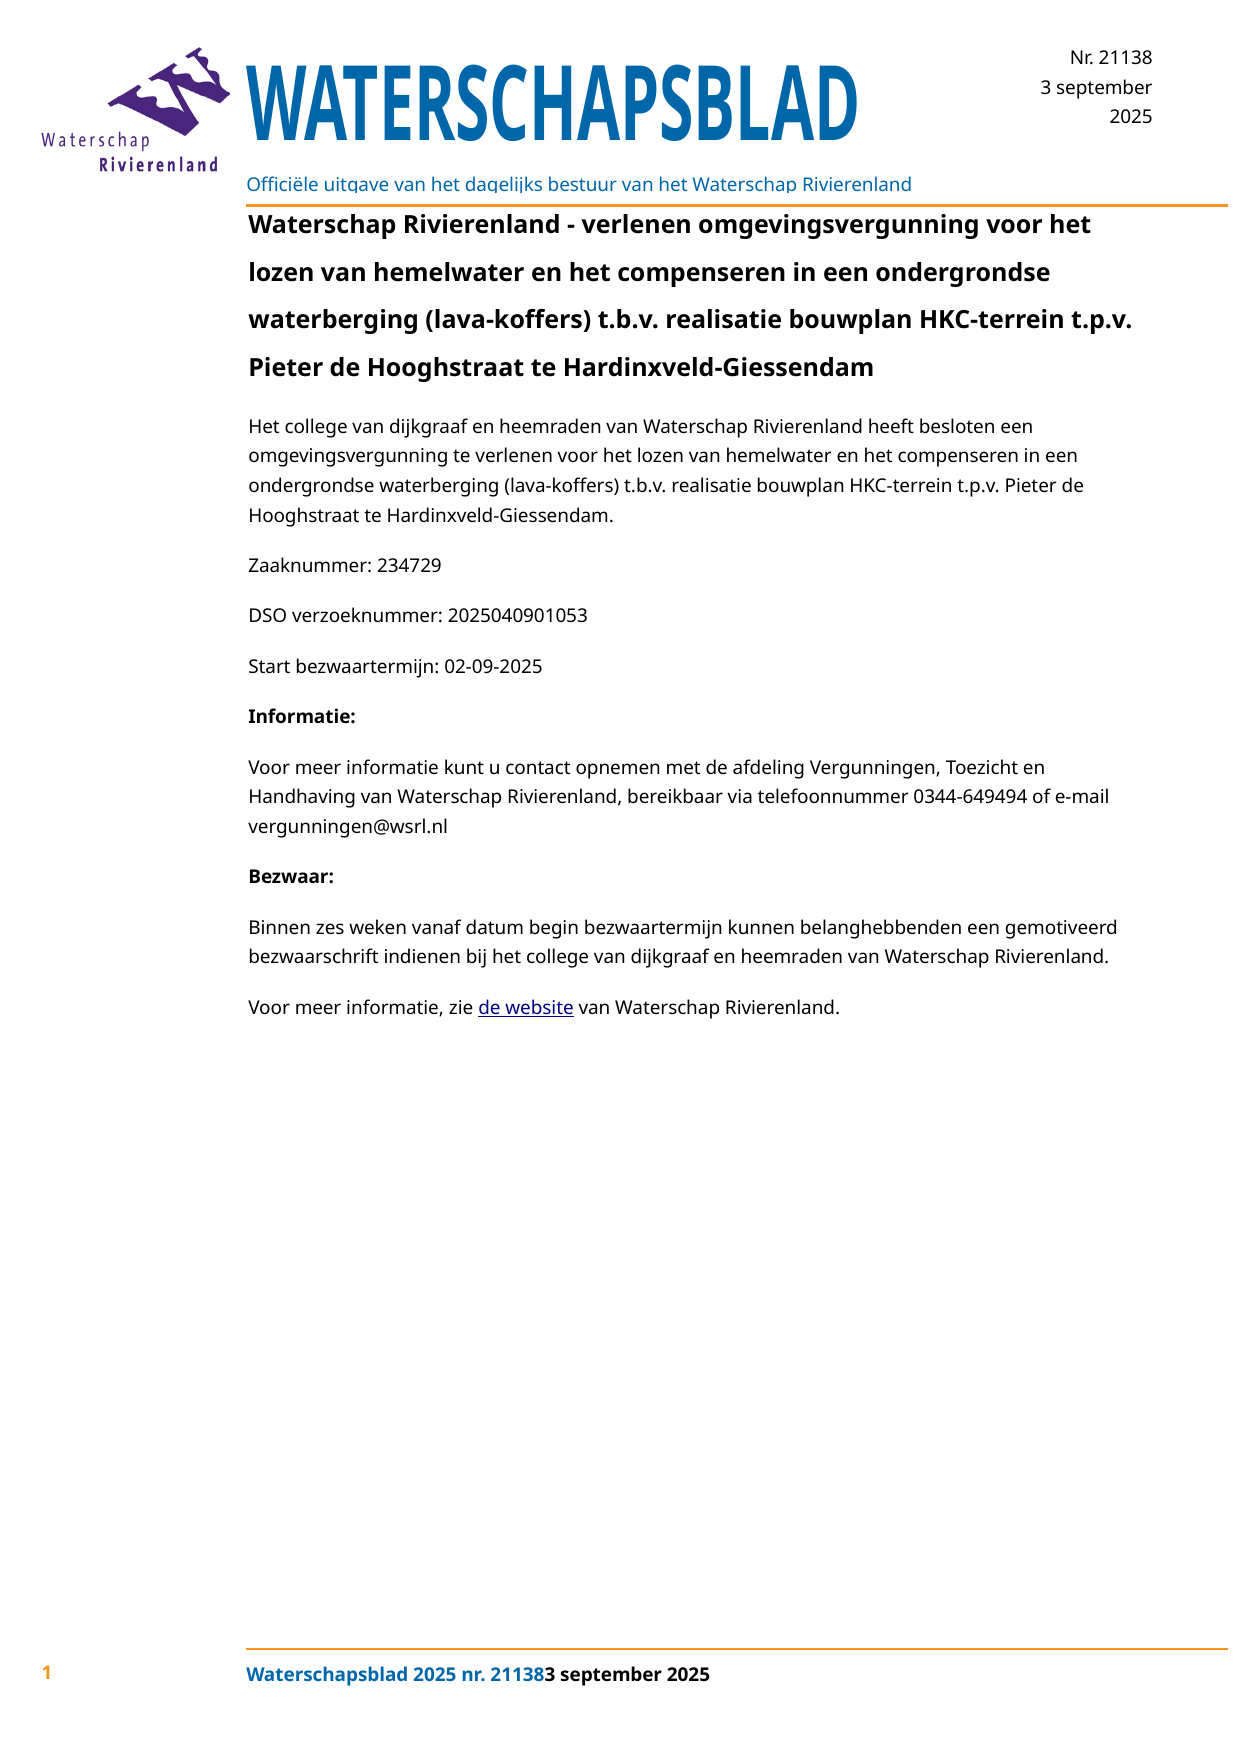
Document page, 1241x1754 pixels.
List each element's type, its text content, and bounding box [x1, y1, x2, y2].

text Start bezwaartermijn: 02-09-2025 [248, 653, 1152, 679]
picture [41, 47, 231, 172]
text Voor meer informatie kunt u contact opnemen met de afdeling Vergunningen, Toezicht en Handhaving van Waterschap Rivierenland, bereikbaar via telefoonnummer 0344-649494 of e-mail vergunningen@wsrl.nl [248, 754, 1152, 839]
text Bezwaar: [248, 863, 1152, 889]
text Waterschap Rivierenland - verlenen omgevingsvergunning voor het lozen van hemelwater en het compenseren in een ondergrondse waterberging (lava-koffers) t.b.v. realisatie bouwplan HKC-terrein t.p.v. Pieter de Hooghstraat te Hardinxveld-Giessendam [248, 207, 1152, 384]
text Informatie: [248, 703, 1152, 729]
text DSO verzoeknummer: 2025040901053 [248, 603, 1152, 628]
text Het college van dijkgraaf en heemraden van Waterschap Rivierenland heeft besloten een omgevingsvergunning te verlenen voor het lozen van hemelwater en het compenseren in een ondergrondse waterberging (lava-koffers) t.b.v. realisatie bouwplan HKC-terrein t.p.v. Pieter de Hooghstraat te Hardinxveld-Giessendam. [248, 413, 1152, 528]
text Voor meer informatie, zie de website van Waterschap Rivierenland. [248, 994, 1152, 1020]
text Zaaknummer: 234729 [248, 552, 1152, 578]
text Binnen zes weken vanaf datum begin bezwaartermijn kunnen belanghebbenden een gemotiveerd bezwaarschrift indienen bij het college van dijkgraaf en heemraden van Waterschap Rivierenland. [248, 914, 1152, 969]
